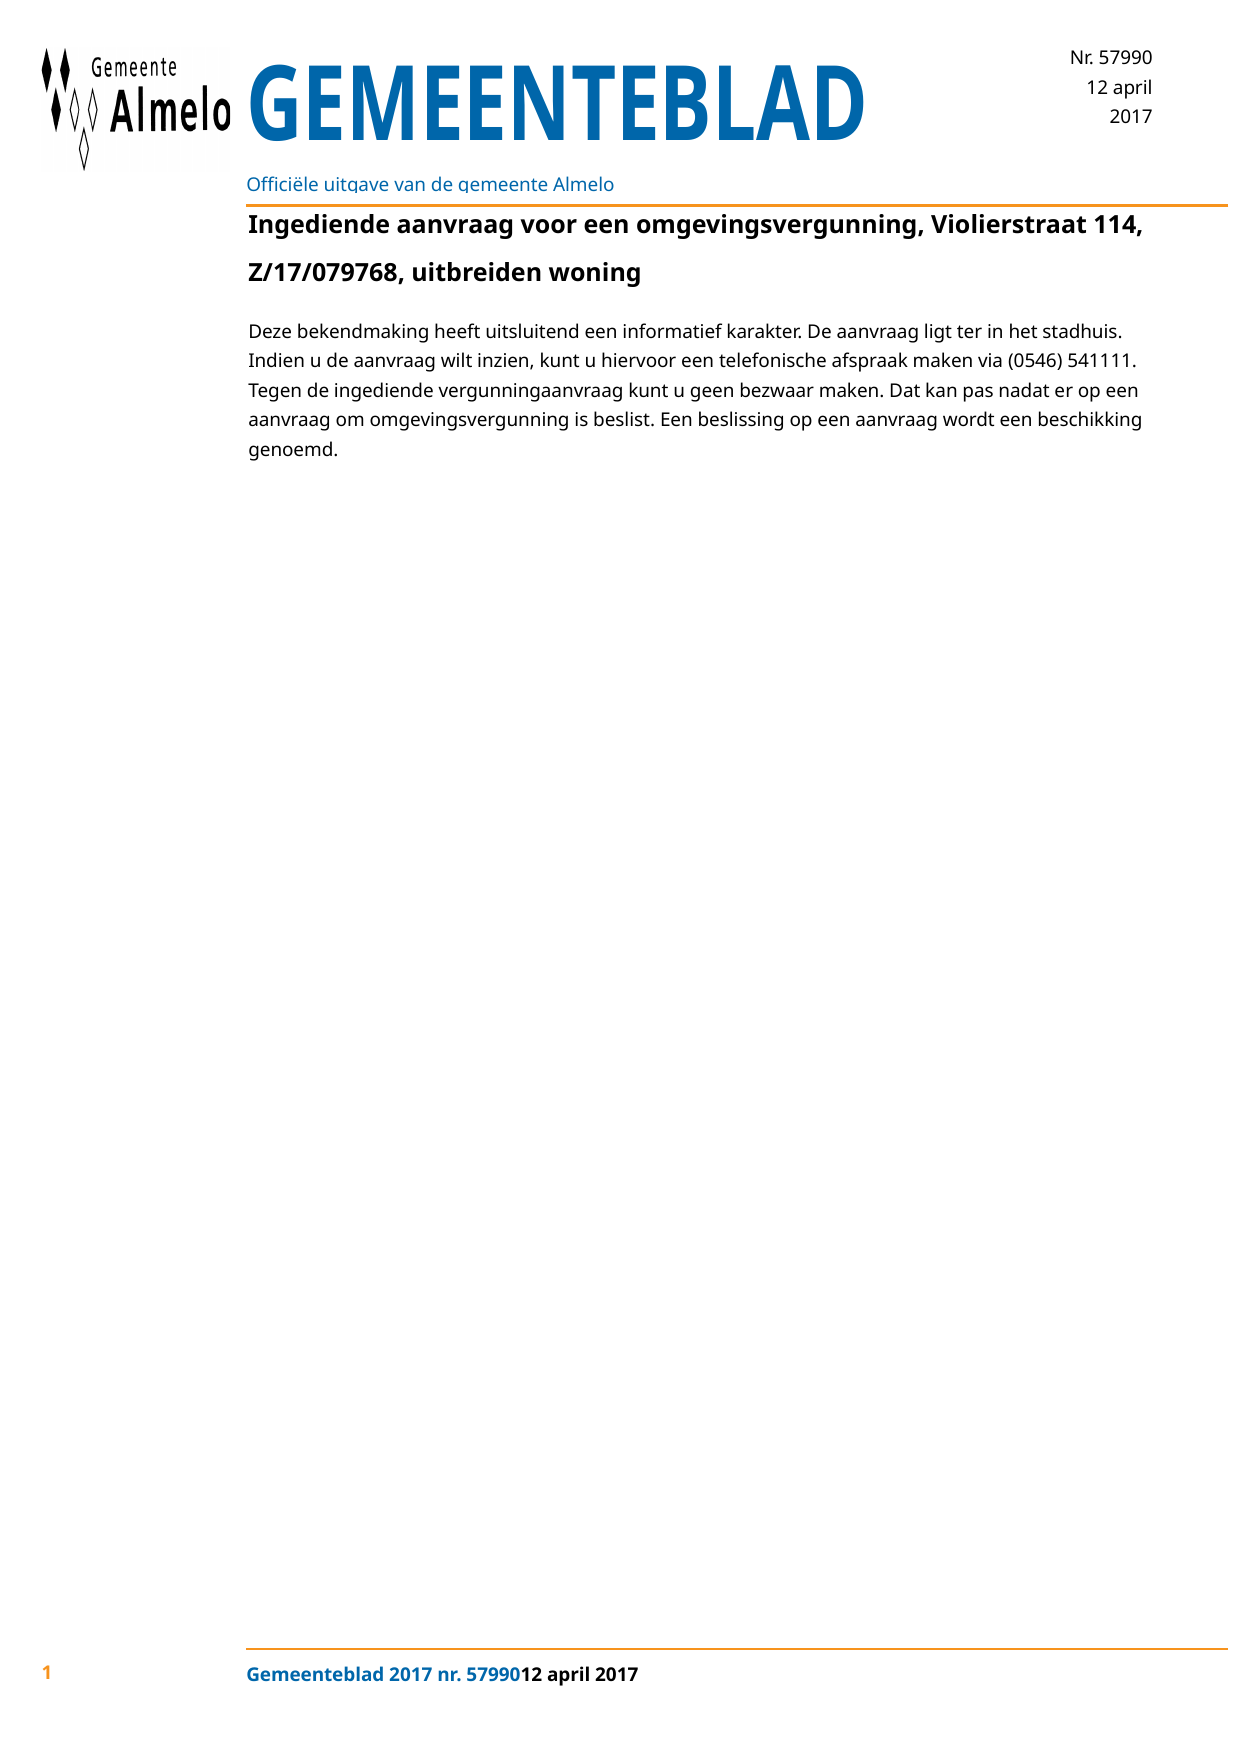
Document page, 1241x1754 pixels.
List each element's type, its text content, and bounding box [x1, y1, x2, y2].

text Deze bekendmaking heeft uitsluitend een informatief karakter. De aanvraag ligt ter in het stadhuis. Indien u de aanvraag wilt inzien, kunt u hiervoor een telefonische afspraak maken via (0546) 541111. Tegen de ingediende vergunningaanvraag kunt u geen bezwaar maken. Dat kan pas nadat er op een aanvraag om omgevingsvergunning is beslist. Een beslissing op een aanvraag wordt een beschikking genoemd. [248, 318, 1152, 462]
picture [41, 47, 231, 172]
text Ingediende aanvraag voor een omgevingsvergunning, Violierstraat 114, Z/17/079768, uitbreiden woning [248, 207, 1152, 288]
